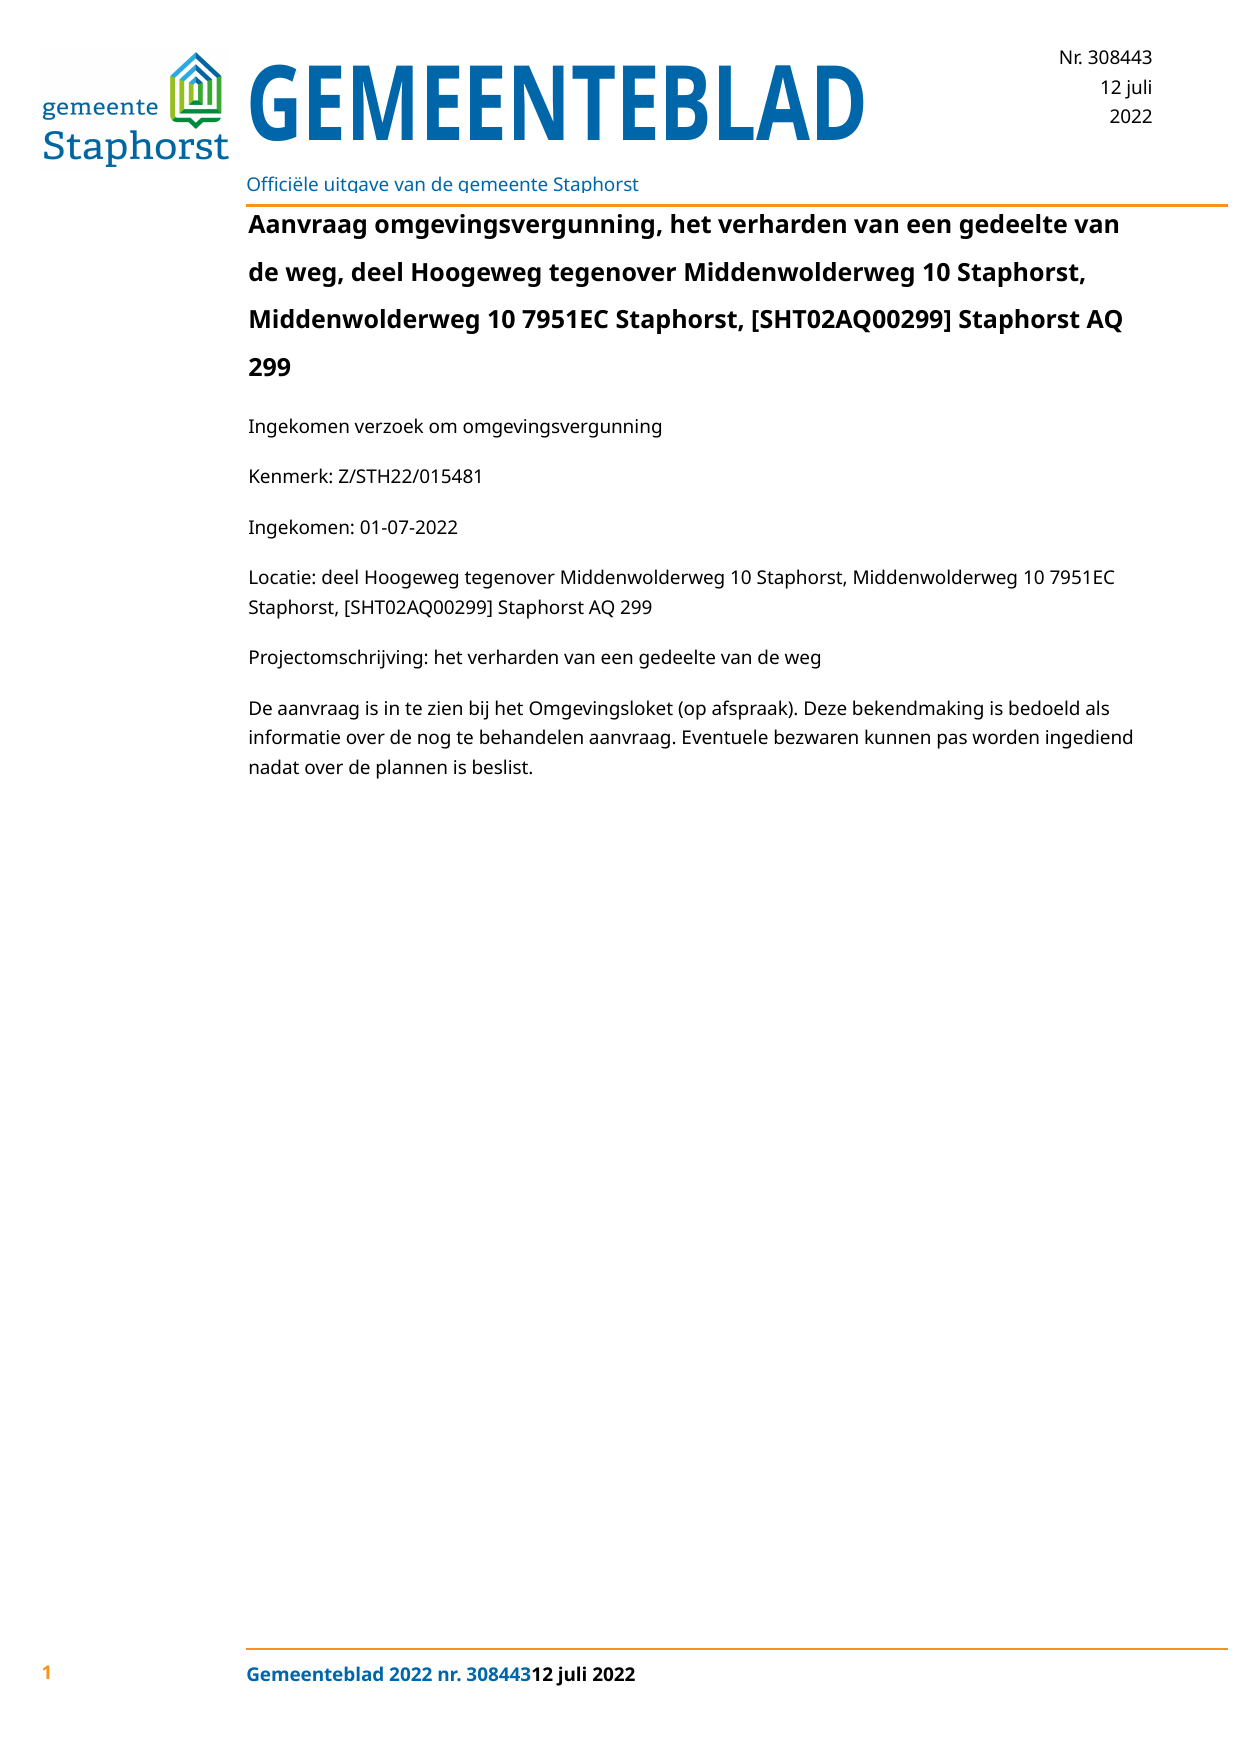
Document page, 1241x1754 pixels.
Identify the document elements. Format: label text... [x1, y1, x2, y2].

picture [41, 47, 231, 172]
text Locatie: deel Hoogeweg tegenover Middenwolderweg 10 Staphorst, Middenwolderweg 10 7951EC Staphorst, [SHT02AQ00299] Staphorst AQ 299 [248, 564, 1152, 620]
text Ingekomen: 01-07-2022 [248, 514, 1152, 540]
text Projectomschrijving: het verharden van een gedeelte van de weg [248, 644, 1152, 670]
text De aanvraag is in te zien bij het Omgevingsloket (op afspraak). Deze bekendmaking is bedoeld als informatie over de nog te behandelen aanvraag. Eventuele bezwaren kunnen pas worden ingediend nadat over de plannen is beslist. [248, 695, 1152, 780]
text Aanvraag omgevingsvergunning, het verharden van een gedeelte van de weg, deel Hoogeweg tegenover Middenwolderweg 10 Staphorst, Middenwolderweg 10 7951EC Staphorst, [SHT02AQ00299] Staphorst AQ 299 [248, 207, 1152, 384]
text Kenmerk: Z/STH22/015481 [248, 463, 1152, 489]
text Ingekomen verzoek om omgevingsvergunning [248, 413, 1152, 439]
